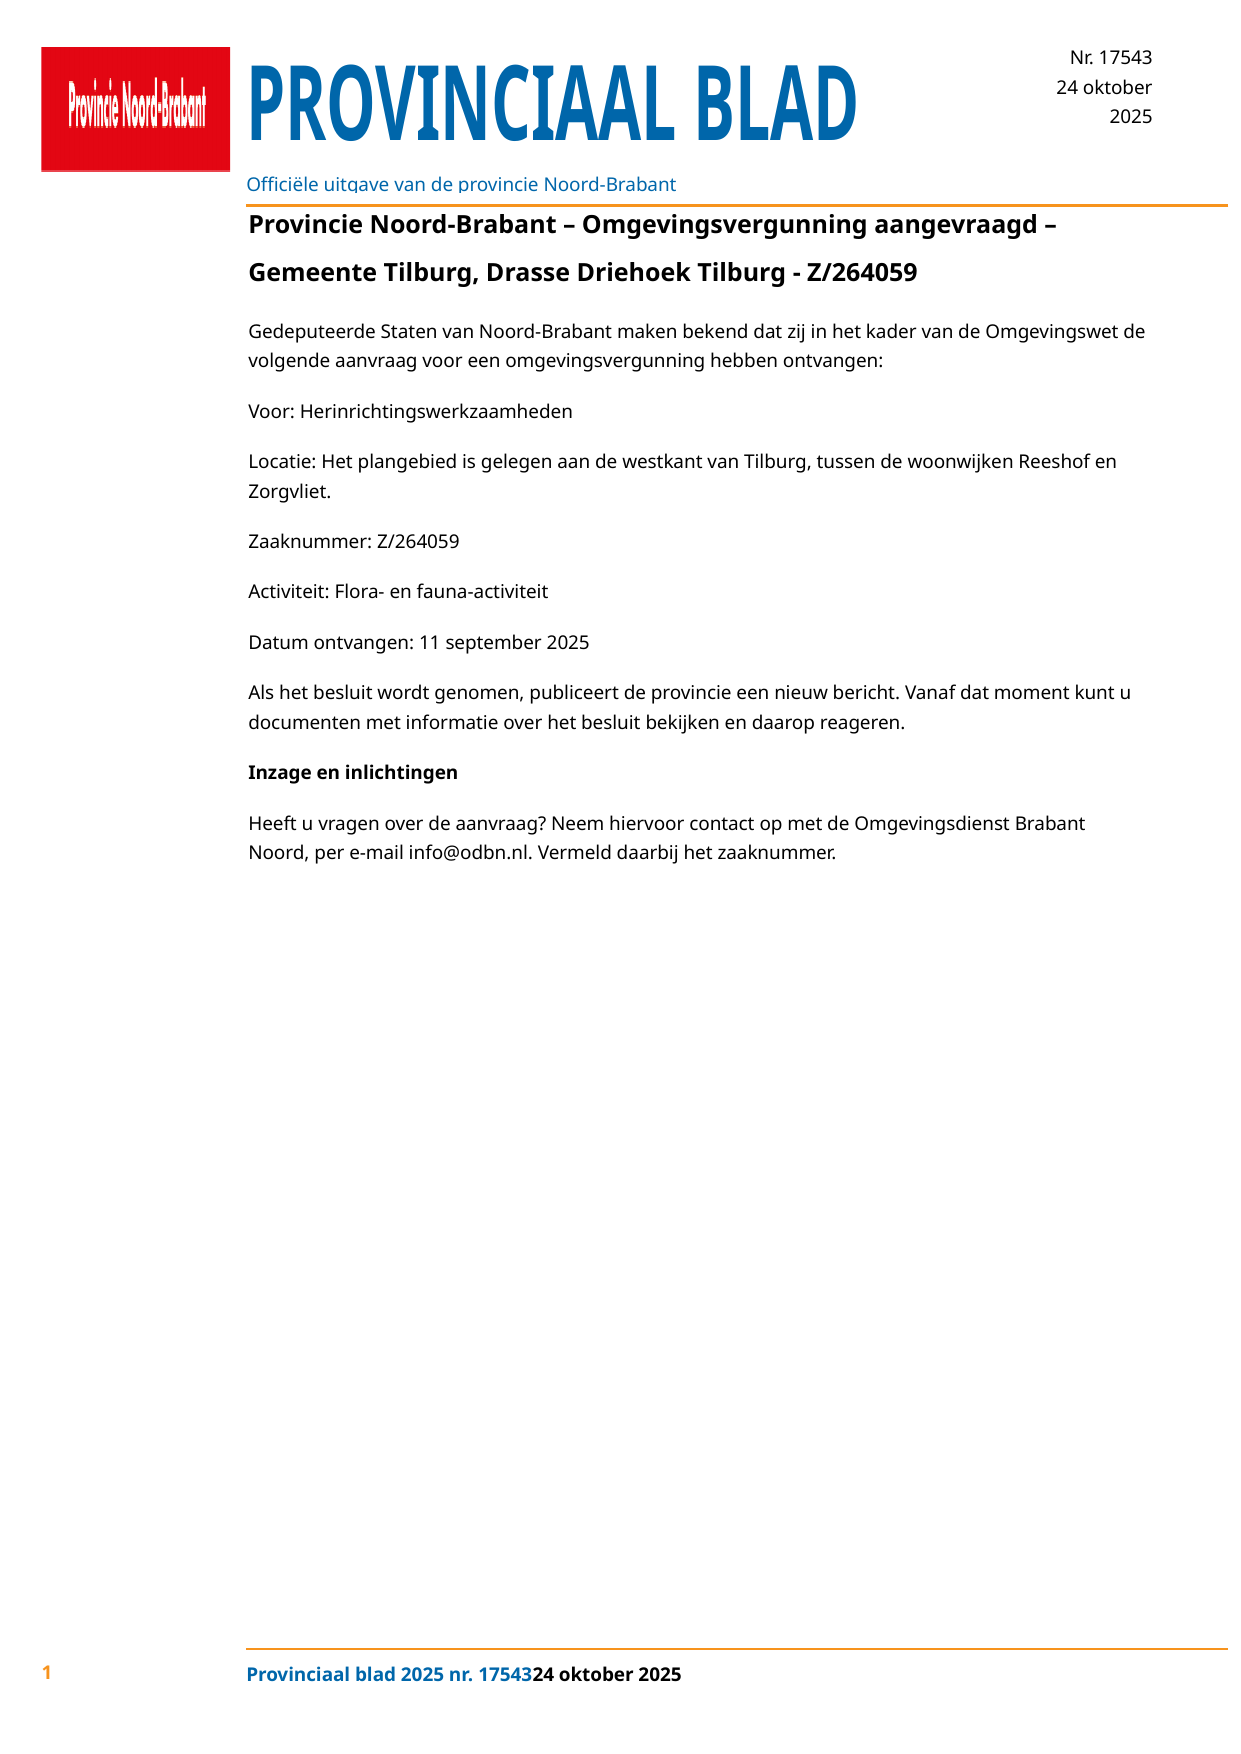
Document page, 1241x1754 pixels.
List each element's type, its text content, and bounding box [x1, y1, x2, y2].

text Heeft u vragen over de aanvraag? Neem hiervoor contact op met de Omgevingsdienst Brabant Noord, per e-mail info@odbn.nl. Vermeld daarbij het zaaknummer. [248, 810, 1152, 865]
text Provincie Noord-Brabant – Omgevingsvergunning aangevraagd – Gemeente Tilburg, Drasse Driehoek Tilburg - Z/264059 [248, 207, 1152, 288]
text Locatie: Het plangebied is gelegen aan de westkant van Tilburg, tussen de woonwijken Reeshof en Zorgvliet. [248, 448, 1152, 504]
text Activiteit: Flora- en fauna-activiteit [248, 579, 1152, 604]
text Datum ontvangen: 11 september 2025 [248, 629, 1152, 655]
text Als het besluit wordt genomen, publiceert de provincie een nieuw bericht. Vanaf dat moment kunt u documenten met informatie over het besluit bekijken en daarop reageren. [248, 679, 1152, 735]
text Voor: Herinrichtingswerkzaamheden [248, 398, 1152, 424]
text Zaaknummer: Z/264059 [248, 528, 1152, 554]
text Inzage en inlichtingen [248, 759, 1152, 785]
picture [41, 47, 231, 172]
text Gedeputeerde Staten van Noord-Brabant maken bekend dat zij in het kader van de Omgevingswet de volgende aanvraag voor een omgevingsvergunning hebben ontvangen: [248, 318, 1152, 373]
